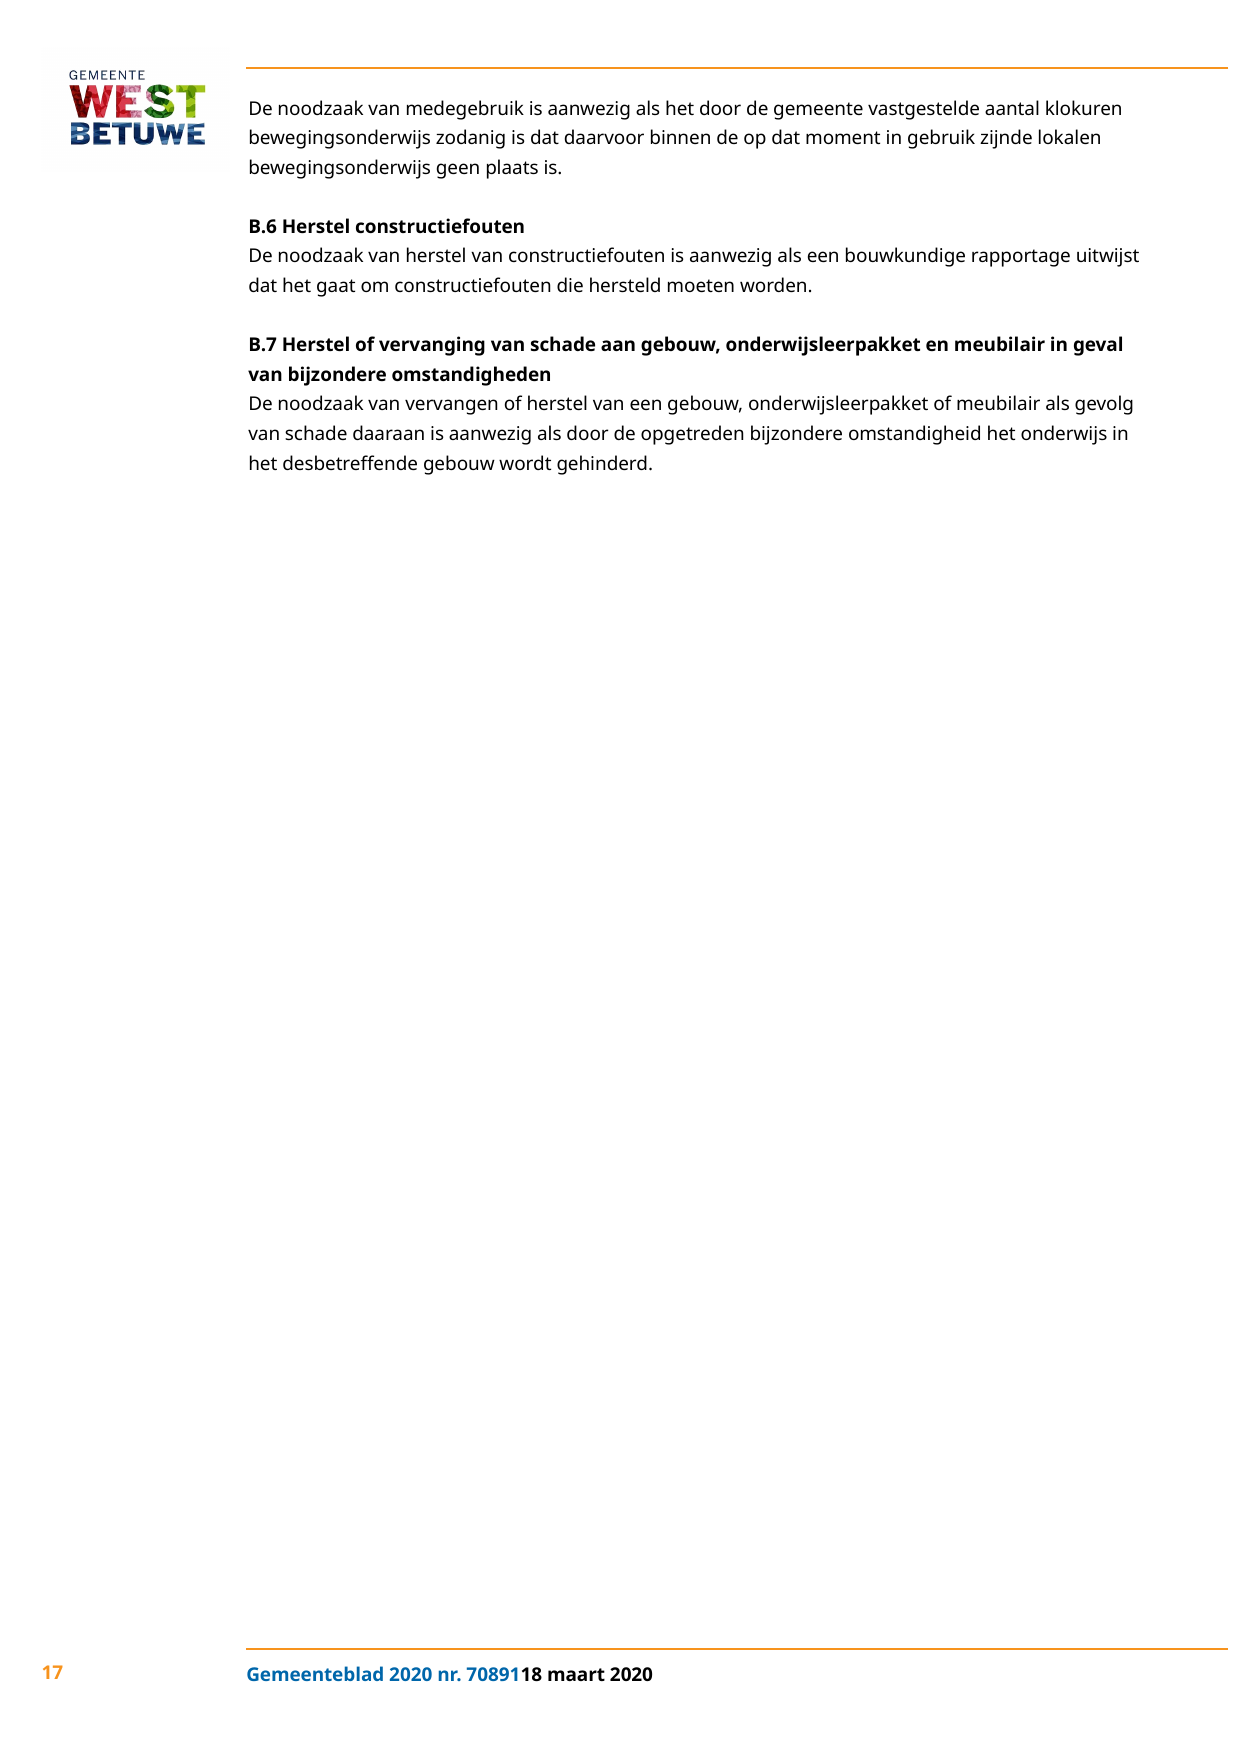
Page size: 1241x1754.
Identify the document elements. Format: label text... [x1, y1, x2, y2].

text De noodzaak van vervangen of herstel van een gebouw, onderwijsleerpakket of meubilair als gevolg van schade daaraan is aanwezig als door de opgetreden bijzondere omstandigheid het onderwijs in het desbetreffende gebouw wordt gehinderd. [248, 391, 1152, 476]
text B.7 Herstel of vervanging van schade aan gebouw, onderwijsleerpakket en meubilair in geval van bijzondere omstandigheden [248, 331, 1152, 387]
picture [41, 47, 231, 172]
text De noodzaak van medegebruik is aanwezig als het door de gemeente vastgestelde aantal klokuren bewegingsonderwijs zodanig is dat daarvoor binnen de op dat moment in gebruik zijnde lokalen bewegingsonderwijs geen plaats is. [248, 95, 1152, 180]
text De noodzaak van herstel van constructiefouten is aanwezig als een bouwkundige rapportage uitwijst dat het gaat om constructiefouten die hersteld moeten worden. [248, 243, 1152, 298]
text B.6 Herstel constructiefouten [248, 213, 1152, 239]
